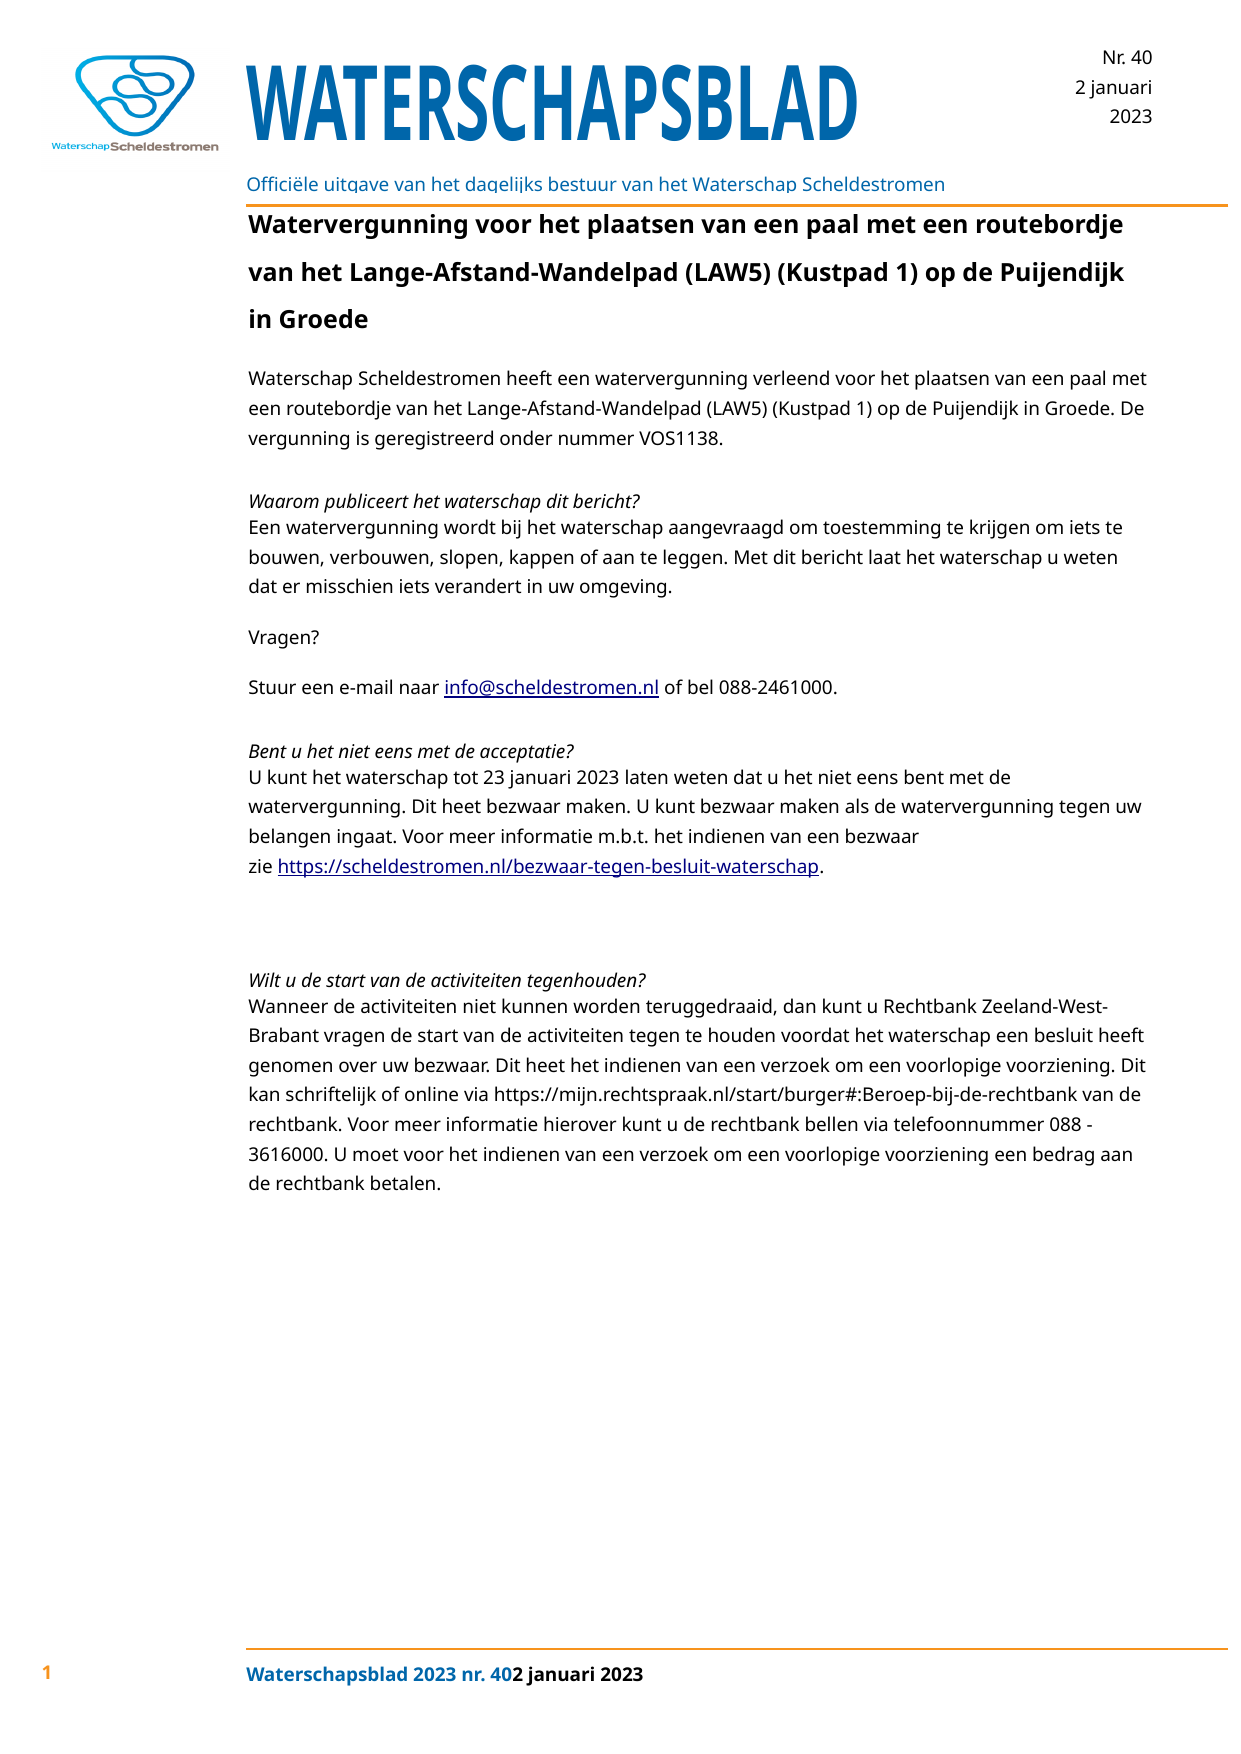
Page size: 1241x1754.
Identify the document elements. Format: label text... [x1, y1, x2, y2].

text Wanneer de activiteiten niet kunnen worden teruggedraaid, dan kunt u Rechtbank Zeeland-West-Brabant vragen de start van de activiteiten tegen te houden voordat het waterschap een besluit heeft genomen over uw bezwaar. Dit heet het indienen van een verzoek om een voorlopige voorziening. Dit kan schriftelijk of online via https://mijn.rechtspraak.nl/start/burger#:Beroep-bij-de-rechtbank van de rechtbank. Voor meer informatie hierover kunt u de rechtbank bellen via telefoonnummer 088 - 3616000. U moet voor het indienen van een verzoek om een voorlopige voorziening een bedrag aan de rechtbank betalen. [248, 993, 1152, 1196]
text Een watervergunning wordt bij het waterschap aangevraagd om toestemming te krijgen om iets te bouwen, verbouwen, slopen, kappen of aan te leggen. Met dit bericht laat het waterschap u weten dat er misschien iets verandert in uw omgeving. [248, 514, 1152, 599]
text Waterschap Scheldestromen heeft een watervergunning verleend voor het plaatsen van een paal met een routebordje van het Lange-Afstand-Wandelpad (LAW5) (Kustpad 1) op de Puijendijk in Groede. De vergunning is geregistreerd onder nummer VOS1138. [248, 366, 1152, 450]
text Wilt u de start van de activiteiten tegenhouden? [248, 967, 1152, 993]
text U kunt het waterschap tot 23 januari 2023 laten weten dat u het niet eens bent met de watervergunning. Dit heet bezwaar maken. U kunt bezwaar maken als de watervergunning tegen uw belangen ingaat. Voor meer informatie m.b.t. het indienen van een bezwaar zie https://scheldestromen.nl/bezwaar-tegen-besluit-waterschap. [248, 764, 1152, 878]
picture [41, 47, 231, 172]
text Watervergunning voor het plaatsen van een paal met een routebordje van het Lange-Afstand-Wandelpad (LAW5) (Kustpad 1) op de Puijendijk in Groede [248, 207, 1152, 336]
text Vragen? [248, 624, 1152, 650]
text Bent u het niet eens met de acceptatie? [248, 738, 1152, 764]
text Waarom publiceert het waterschap dit bericht? [248, 489, 1152, 514]
text Stuur een e-mail naar info@scheldestromen.nl of bel 088-2461000. [248, 674, 1152, 700]
